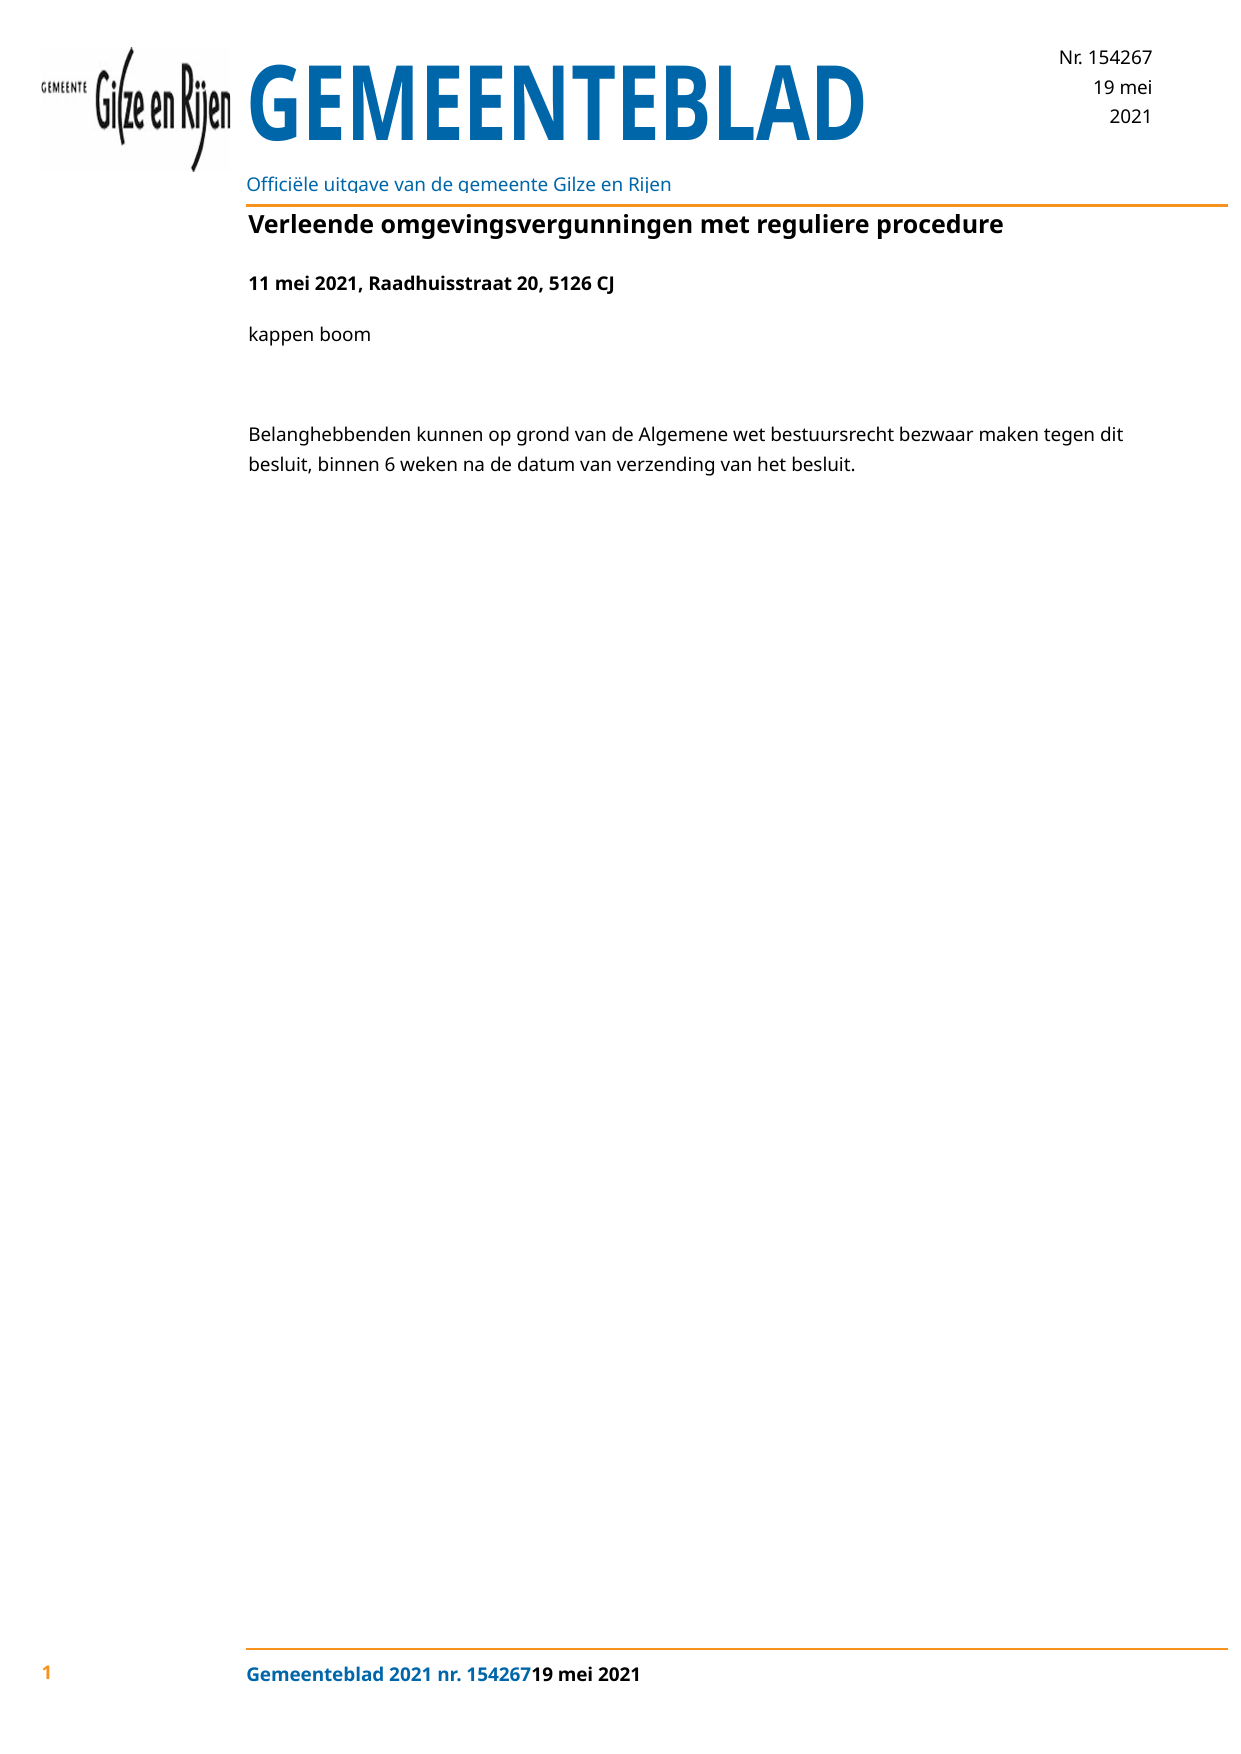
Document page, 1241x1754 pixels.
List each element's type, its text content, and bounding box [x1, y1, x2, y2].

text Verleende omgevingsvergunningen met reguliere procedure [248, 207, 1152, 241]
text Belanghebbenden kunnen op grond van de Algemene wet bestuursrecht bezwaar maken tegen dit besluit, binnen 6 weken na de datum van verzending van het besluit. [248, 422, 1152, 477]
picture [41, 47, 231, 172]
text 11 mei 2021, Raadhuisstraat 20, 5126 CJ [248, 270, 1152, 296]
text kappen boom [248, 321, 1152, 346]
